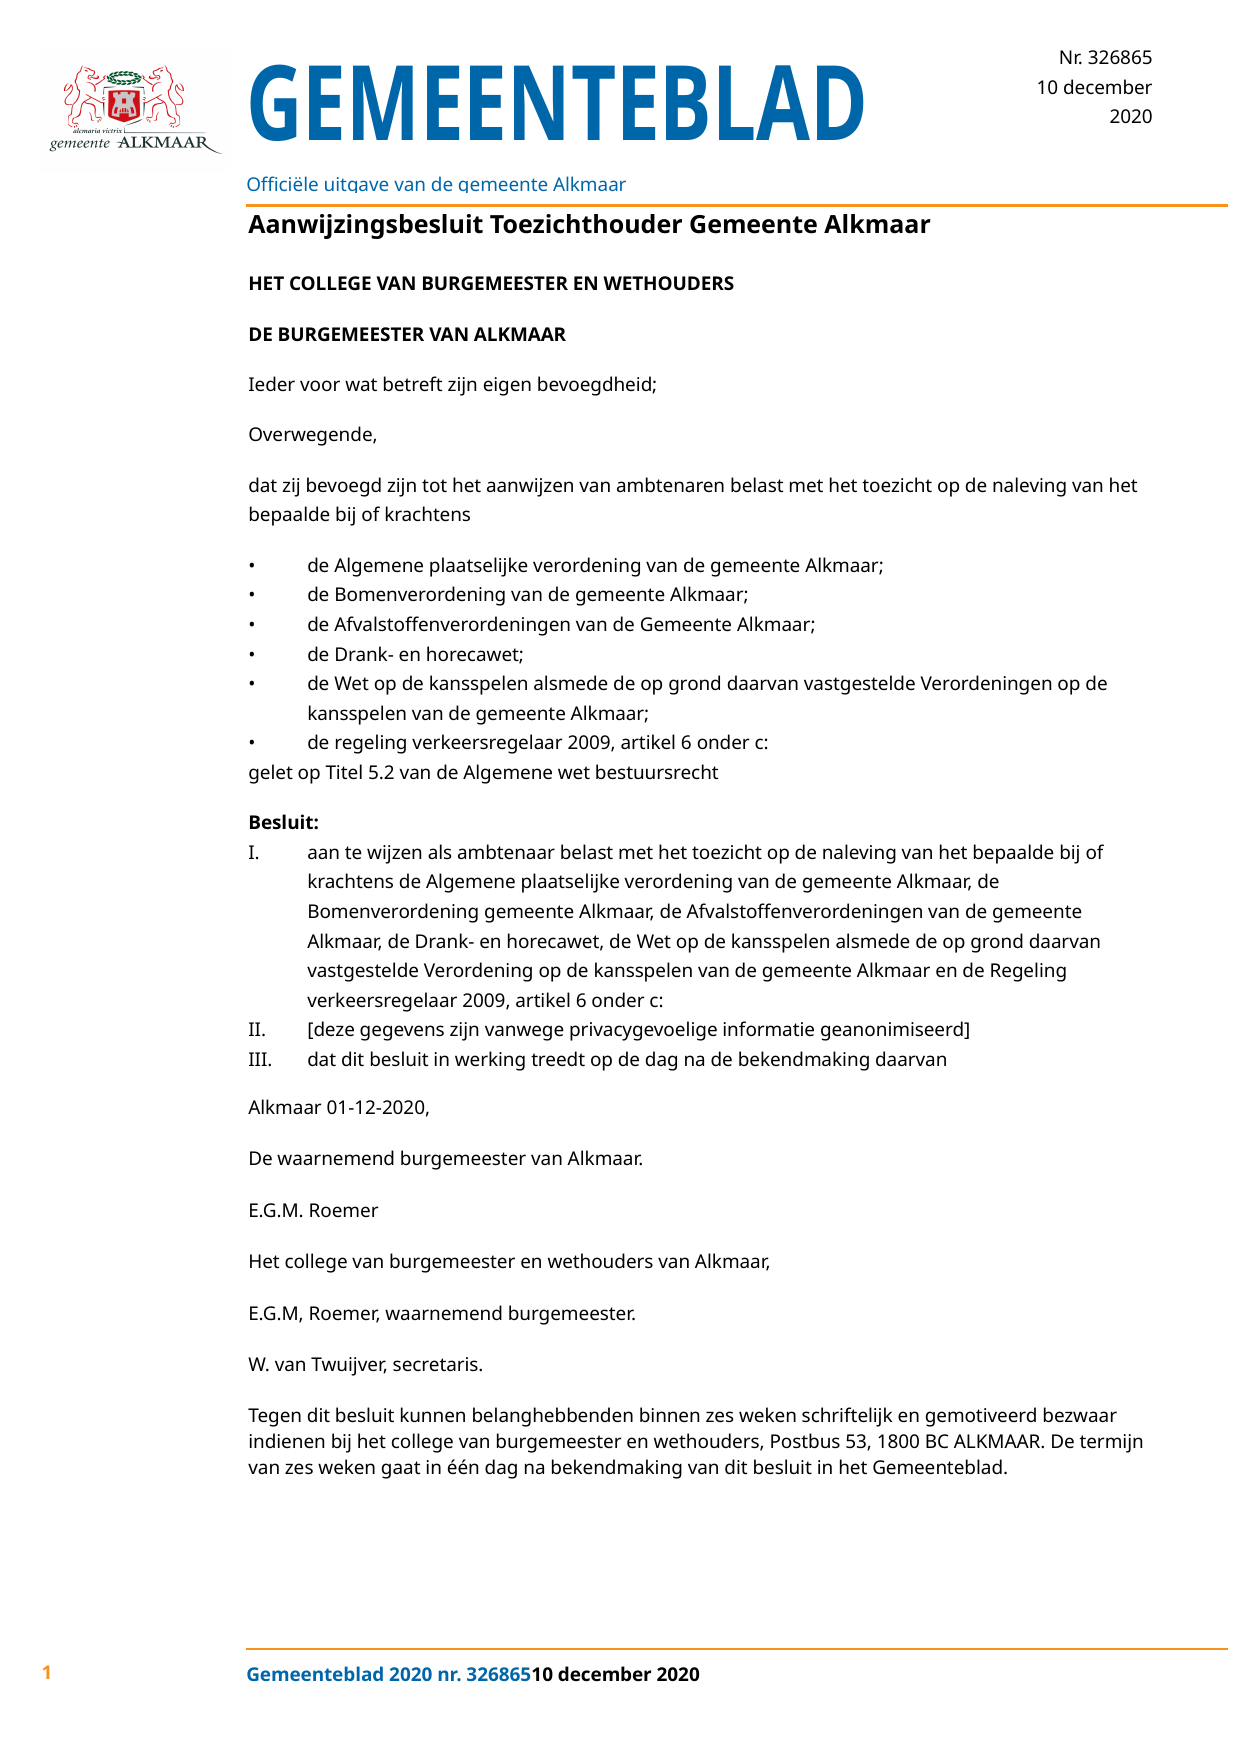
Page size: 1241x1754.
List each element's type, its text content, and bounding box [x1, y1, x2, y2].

text HET COLLEGE VAN BURGEMEESTER EN WETHOUDERS [248, 270, 1152, 296]
list de Drank- en horecawet; [248, 641, 1152, 666]
text DE BURGEMEESTER VAN ALKMAAR [248, 321, 1152, 346]
list de Algemene plaatselijke verordening van de gemeente Alkmaar; [248, 552, 1152, 578]
text Besluit: [248, 809, 1152, 835]
list aan te wijzen als ambtenaar belast met het toezicht op de naleving van het bepaalde bij of krachtens de Algemene plaatselijke verordening van de gemeente Alkmaar, de Bomenverordening gemeente Alkmaar, de Afvalstoffenverordeningen van de gemeente Alkmaar, de Drank- en horecawet, de Wet op de kansspelen alsmede de op grond daarvan vastgestelde Verordening op de kansspelen van de gemeente Alkmaar en de Regeling verkeersregelaar 2009, artikel 6 onder c: [248, 839, 1152, 1013]
list de Bomenverordening van de gemeente Alkmaar; [248, 582, 1152, 607]
text E.G.M. Roemer [248, 1197, 1152, 1223]
picture [41, 47, 231, 172]
text gelet op Titel 5.2 van de Algemene wet bestuursrecht [248, 759, 1152, 785]
list de Wet op de kansspelen alsmede de op grond daarvan vastgestelde Verordeningen op de kansspelen van de gemeente Alkmaar; [248, 670, 1152, 726]
text Het college van burgemeester en wethouders van Alkmaar, [248, 1248, 1152, 1274]
text W. van Twuijver, secretaris. [248, 1351, 1152, 1377]
text Ieder voor wat betreft zijn eigen bevoegdheid; [248, 371, 1152, 397]
list [deze gegevens zijn vanwege privacygevoelige informatie geanonimiseerd] [248, 1017, 1152, 1042]
text E.G.M, Roemer, waarnemend burgemeester. [248, 1300, 1152, 1326]
text De waarnemend burgemeester van Alkmaar. [248, 1145, 1152, 1171]
list de Afvalstoffenverordeningen van de Gemeente Alkmaar; [248, 611, 1152, 637]
list dat dit besluit in werking treedt op de dag na de bekendmaking daarvan [248, 1046, 1152, 1072]
text Tegen dit besluit kunnen belanghebbenden binnen zes weken schriftelijk en gemotiveerd bezwaar indienen bij het college van burgemeester en wethouders, Postbus 53, 1800 BC ALKMAAR. De termijn van zes weken gaat in één dag na bekendmaking van dit besluit in het Gemeenteblad. [248, 1403, 1152, 1480]
text Aanwijzingsbesluit Toezichthouder Gemeente Alkmaar [248, 207, 1152, 241]
list de regeling verkeersregelaar 2009, artikel 6 onder c: [248, 729, 1152, 755]
text Overwegende, [248, 422, 1152, 447]
text dat zij bevoegd zijn tot het aanwijzen van ambtenaren belast met het toezicht op de naleving van het bepaalde bij of krachtens [248, 472, 1152, 527]
text Alkmaar 01-12-2020, [248, 1094, 1152, 1120]
